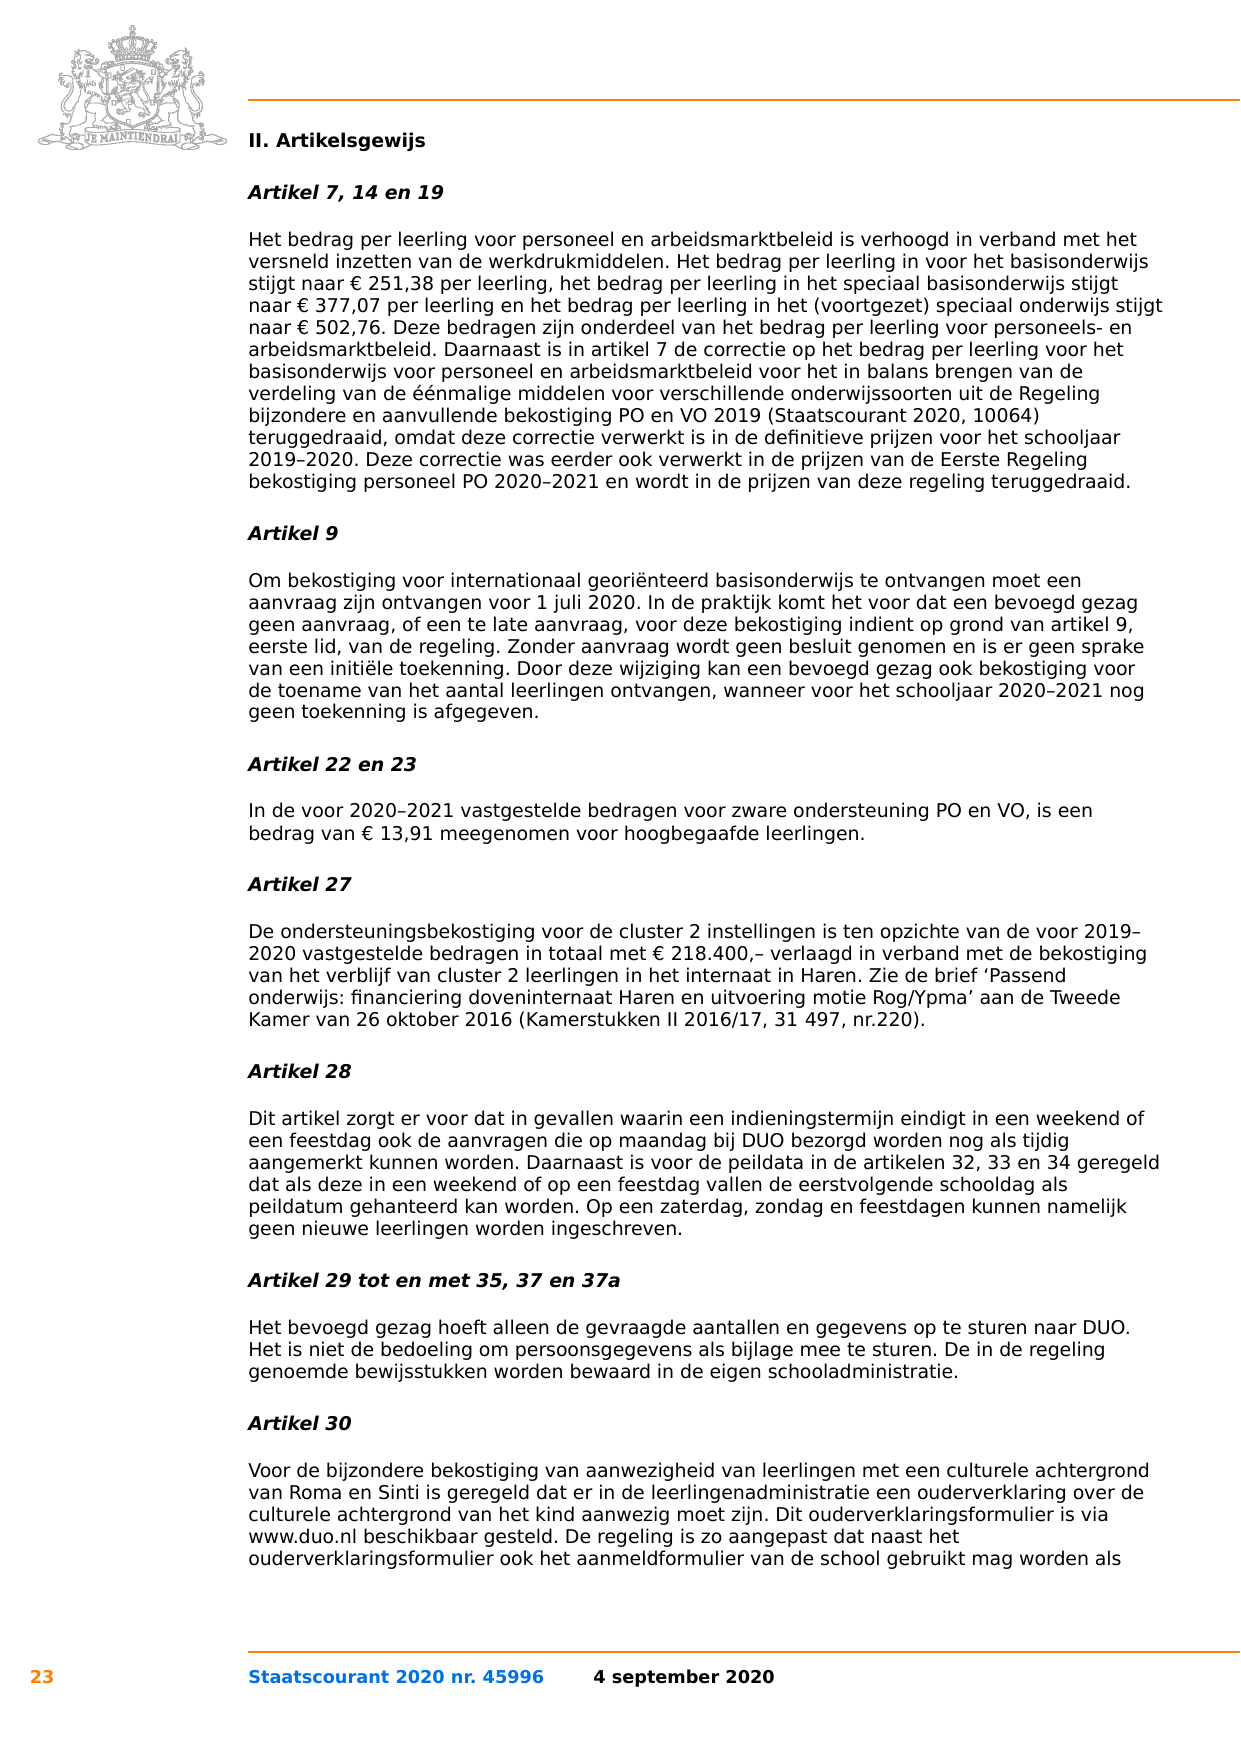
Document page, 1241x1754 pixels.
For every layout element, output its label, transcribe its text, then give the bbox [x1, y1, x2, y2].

text Om bekostiging voor internationaal georiënteerd basisonderwijs te ontvangen moet een aanvraag zijn ontvangen voor 1 juli 2020. In de praktijk komt het voor dat een bevoegd gezag geen aanvraag, of een te late aanvraag, voor deze bekostiging indient op grond van artikel 9, eerste lid, van de regeling. Zonder aanvraag wordt geen besluit genomen en is er geen sprake van een initiële toekenning. Door deze wijziging kan een bevoegd gezag ook bekostiging voor de toename van het aantal leerlingen ontvangen, wanneer voor het schooljaar 2020–2021 nog geen toekenning is afgegeven. [248, 569, 1163, 723]
subtitle Artikel 28 [248, 1061, 1163, 1083]
text Het bedrag per leerling voor personeel en arbeidsmarktbeleid is verhoogd in verband met het versneld inzetten van de werkdrukmiddelen. Het bedrag per leerling in voor het basisonderwijs stijgt naar € 251,38 per leerling, het bedrag per leerling in het speciaal basisonderwijs stijgt naar € 377,07 per leerling en het bedrag per leerling in het (voortgezet) speciaal onderwijs stijgt naar € 502,76. Deze bedragen zijn onderdeel van het bedrag per leerling voor personeels- en arbeidsmarktbeleid. Daarnaast is in artikel 7 de correctie op het bedrag per leerling voor het basisonderwijs voor personeel en arbeidsmarktbeleid voor het in balans brengen van de verdeling van de éénmalige middelen voor verschillende onderwijssoorten uit de Regeling bijzondere en aanvullende bekostiging PO en VO 2019 (Staatscourant 2020, 10064) teruggedraaid, omdat deze correctie verwerkt is in de definitieve prijzen voor het schooljaar 2019–2020. Deze correctie was eerder ook verwerkt in de prijzen van de Eerste Regeling bekostiging personeel PO 2020–2021 en wordt in de prijzen van deze regeling teruggedraaid. [248, 229, 1163, 493]
text Dit artikel zorgt er voor dat in gevallen waarin een indieningstermijn eindigt in een weekend of een feestdag ook de aanvragen die op maandag bij DUO bezorgd worden nog als tijdig aangemerkt kunnen worden. Daarnaast is voor de peildata in de artikelen 32, 33 en 34 geregeld dat als deze in een weekend of op een feestdag vallen de eerstvolgende schooldag als peildatum gehanteerd kan worden. Op een zaterdag, zondag en feestdagen kunnen namelijk geen nieuwe leerlingen worden ingeschreven. [248, 1108, 1163, 1240]
subtitle Artikel 27 [248, 874, 1163, 896]
subtitle Artikel 30 [248, 1413, 1163, 1435]
text De ondersteuningsbekostiging voor de cluster 2 instellingen is ten opzichte van de voor 2019–2020 vastgestelde bedragen in totaal met € 218.400,– verlaagd in verband met de bekostiging van het verblijf van cluster 2 leerlingen in het internaat in Haren. Zie de brief ‘Passend onderwijs: financiering doveninternaat Haren en uitvoering motie Rog/Ypma’ aan de Tweede Kamer van 26 oktober 2016 (Kamerstukken II 2016/17, 31 497, nr.220). [248, 921, 1163, 1031]
subtitle Artikel 29 tot en met 35, 37 en 37a [248, 1270, 1163, 1292]
text Het bevoegd gezag hoeft alleen de gevraagde aantallen en gegevens op te sturen naar DUO. Het is niet de bedoeling om persoonsgegevens als bijlage mee te sturen. De in de regeling genoemde bewijsstukken worden bewaard in de eigen schooladministratie. [248, 1317, 1163, 1383]
subtitle Artikel 9 [248, 523, 1163, 544]
picture [38, 25, 227, 150]
text In de voor 2020–2021 vastgestelde bedragen voor zware ondersteuning PO en VO, is een bedrag van € 13,91 meegenomen voor hoogbegaafde leerlingen. [248, 800, 1163, 844]
subtitle Artikel 7, 14 en 19 [248, 182, 1163, 204]
text Voor de bijzondere bekostiging van aanwezigheid van leerlingen met een culturele achtergrond van Roma en Sinti is geregeld dat er in de leerlingenadministratie een ouderverklaring over de culturele achtergrond van het kind aanwezig moet zijn. Dit ouderverklaringsformulier is via www.duo.nl beschikbaar gesteld. De regeling is zo aangepast dat naast het ouderverklaringsformulier ook het aanmeldformulier van de school gebruikt mag worden als [248, 1460, 1163, 1570]
subtitle Artikel 22 en 23 [248, 753, 1163, 775]
subtitle II. Artikelsgewijs [248, 130, 1163, 152]
